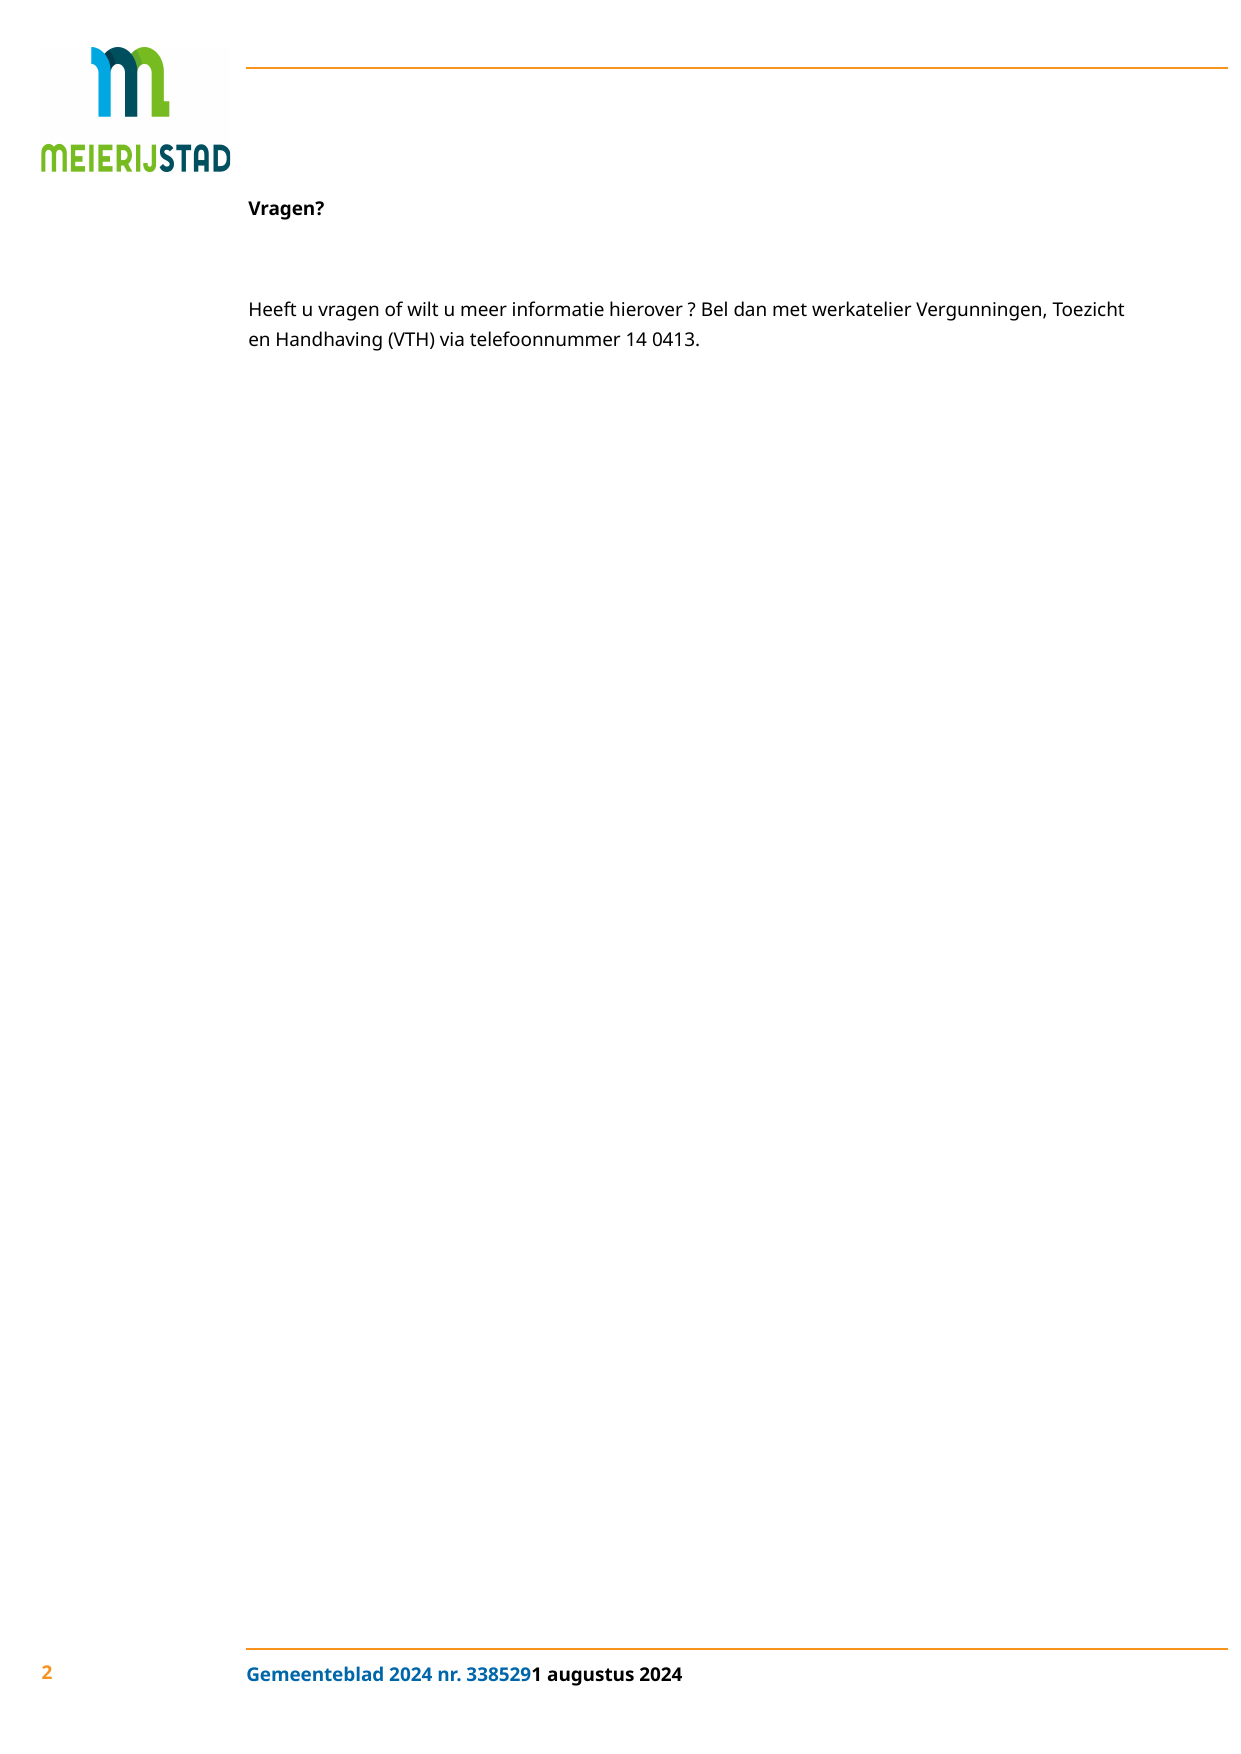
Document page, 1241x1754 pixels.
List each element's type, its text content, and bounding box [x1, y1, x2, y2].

text Vragen? [248, 196, 1152, 221]
text Heeft u vragen of wilt u meer informatie hierover ? Bel dan met werkatelier Vergunningen, Toezicht en Handhaving (VTH) via telefoonnummer 14 0413. [248, 296, 1152, 352]
picture [41, 47, 231, 172]
